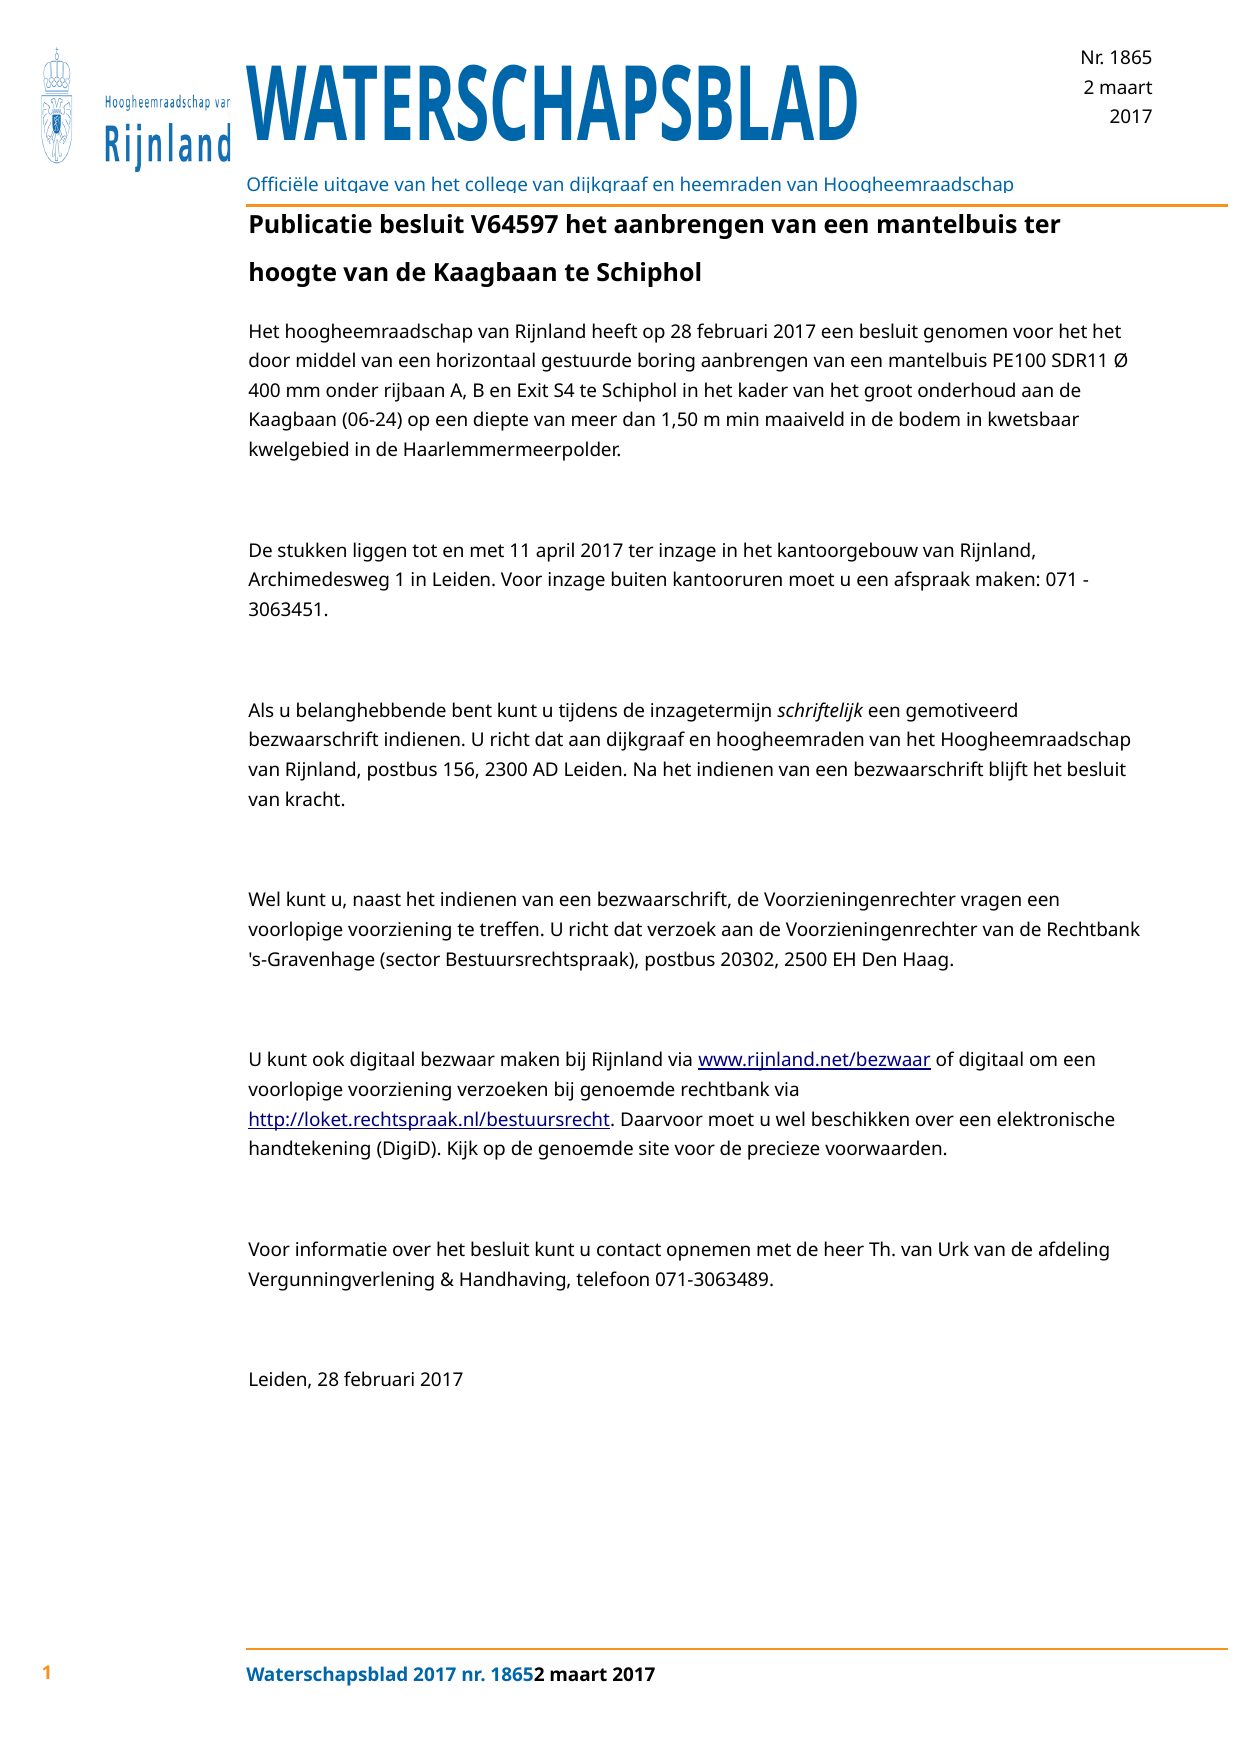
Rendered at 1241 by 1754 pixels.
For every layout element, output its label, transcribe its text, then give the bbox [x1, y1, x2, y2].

text Publicatie besluit V64597 het aanbrengen van een mantelbuis ter hoogte van de Kaagbaan te Schiphol [248, 207, 1152, 288]
text Leiden, 28 februari 2017 [248, 1367, 1152, 1392]
text Het hoogheemraadschap van Rijnland heeft op 28 februari 2017 een besluit genomen voor het het door middel van een horizontaal gestuurde boring aanbrengen van een mantelbuis PE100 SDR11 Ø 400 mm onder rijbaan A, B en Exit S4 te Schiphol in het kader van het groot onderhoud aan de Kaagbaan (06-24) op een diepte van meer dan 1,50 m min maaiveld in de bodem in kwetsbaar kwelgebied in de Haarlemmermeerpolder. [248, 318, 1152, 462]
text Wel kunt u, naast het indienen van een bezwaarschrift, de Voorzieningenrechter vragen een voorlopige voorziening te treffen. U richt dat verzoek aan de Voorzieningenrechter van de Rechtbank 's-Gravenhage (sector Bestuursrechtspraak), postbus 20302, 2500 EH Den Haag. [248, 887, 1152, 972]
picture [41, 47, 231, 172]
text De stukken liggen tot en met 11 april 2017 ter inzage in het kantoorgebouw van Rijnland, Archimedesweg 1 in Leiden. Voor inzage buiten kantooruren moet u een afspraak maken: 071 - 3063451. [248, 537, 1152, 622]
text Als u belanghebbende bent kunt u tijdens de inzagetermijn schriftelijk een gemotiveerd bezwaarschrift indienen. U richt dat aan dijkgraaf en hoogheemraden van het Hoogheemraadschap van Rijnland, postbus 156, 2300 AD Leiden. Na het indienen van een bezwaarschrift blijft het besluit van kracht. [248, 697, 1152, 812]
text Voor informatie over het besluit kunt u contact opnemen met de heer Th. van Urk van de afdeling Vergunningverlening & Handhaving, telefoon 071-3063489. [248, 1236, 1152, 1292]
text U kunt ook digitaal bezwaar maken bij Rijnland via www.rijnland.net/bezwaar of digitaal om een voorlopige voorziening verzoeken bij genoemde rechtbank via http://loket.rechtspraak.nl/bestuursrecht. Daarvoor moet u wel beschikken over een elektronische handtekening (DigiD). Kijk op de genoemde site voor de precieze voorwaarden. [248, 1047, 1152, 1161]
